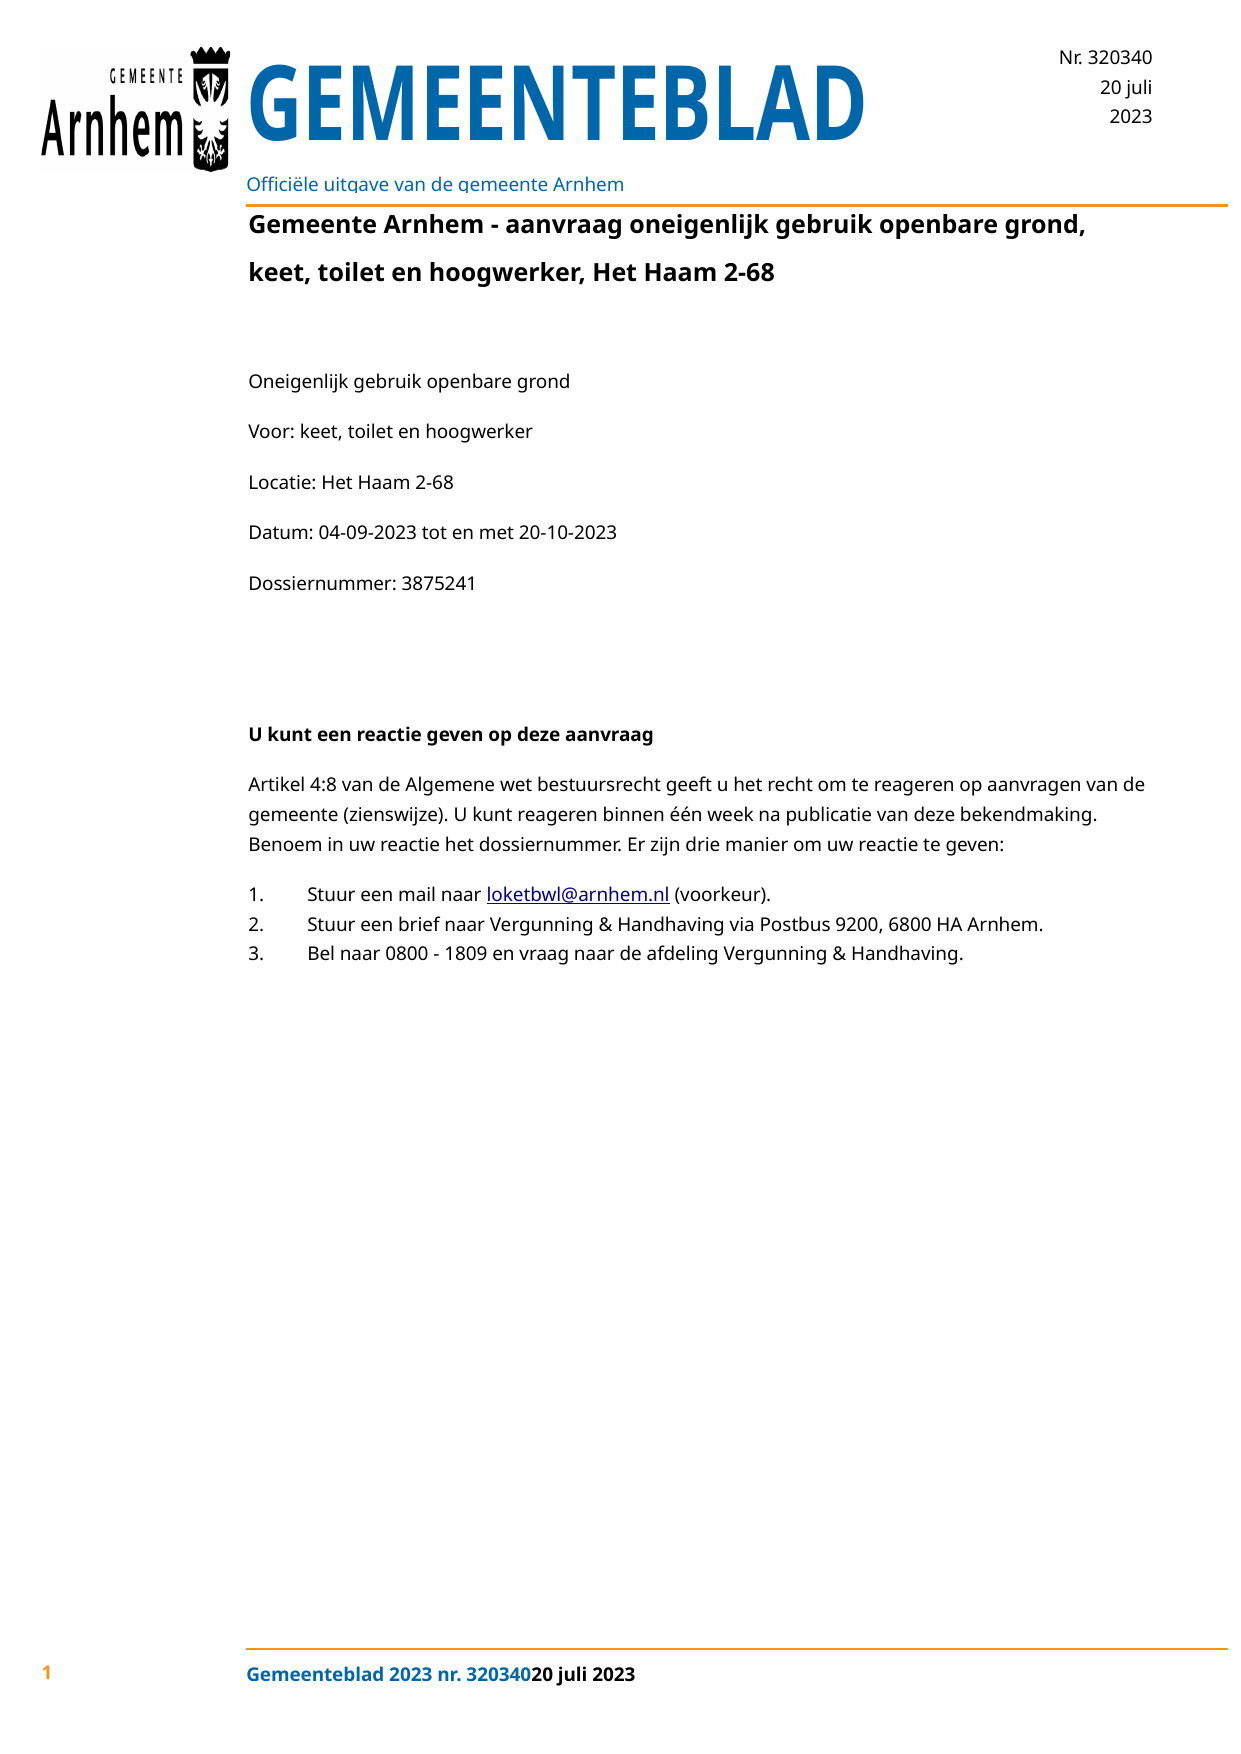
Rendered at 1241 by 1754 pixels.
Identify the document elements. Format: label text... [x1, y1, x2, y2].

list Bel naar 0800 - 1809 en vraag naar de afdeling Vergunning & Handhaving. [248, 940, 1152, 966]
text Gemeente Arnhem - aanvraag oneigenlijk gebruik openbare grond, keet, toilet en hoogwerker, Het Haam 2-68 [248, 207, 1152, 288]
text Artikel 4:8 van de Algemene wet bestuursrecht geeft u het recht om te reageren op aanvragen van de gemeente (zienswijze). U kunt reageren binnen één week na publicatie van deze bekendmaking. Benoem in uw reactie het dossiernummer. Er zijn drie manier om uw reactie te geven: [248, 772, 1152, 857]
list Stuur een mail naar loketbwl@arnhem.nl (voorkeur). [248, 881, 1152, 907]
text Oneigenlijk gebruik openbare grond [248, 368, 1152, 394]
list Stuur een brief naar Vergunning & Handhaving via Postbus 9200, 6800 HA Arnhem. [248, 911, 1152, 937]
picture [41, 47, 231, 172]
text Dossiernummer: 3875241 [248, 570, 1152, 596]
text Locatie: Het Haam 2-68 [248, 469, 1152, 495]
text Datum: 04-09-2023 tot en met 20-10-2023 [248, 519, 1152, 545]
text Voor: keet, toilet en hoogwerker [248, 419, 1152, 444]
text U kunt een reactie geven op deze aanvraag [248, 721, 1152, 747]
